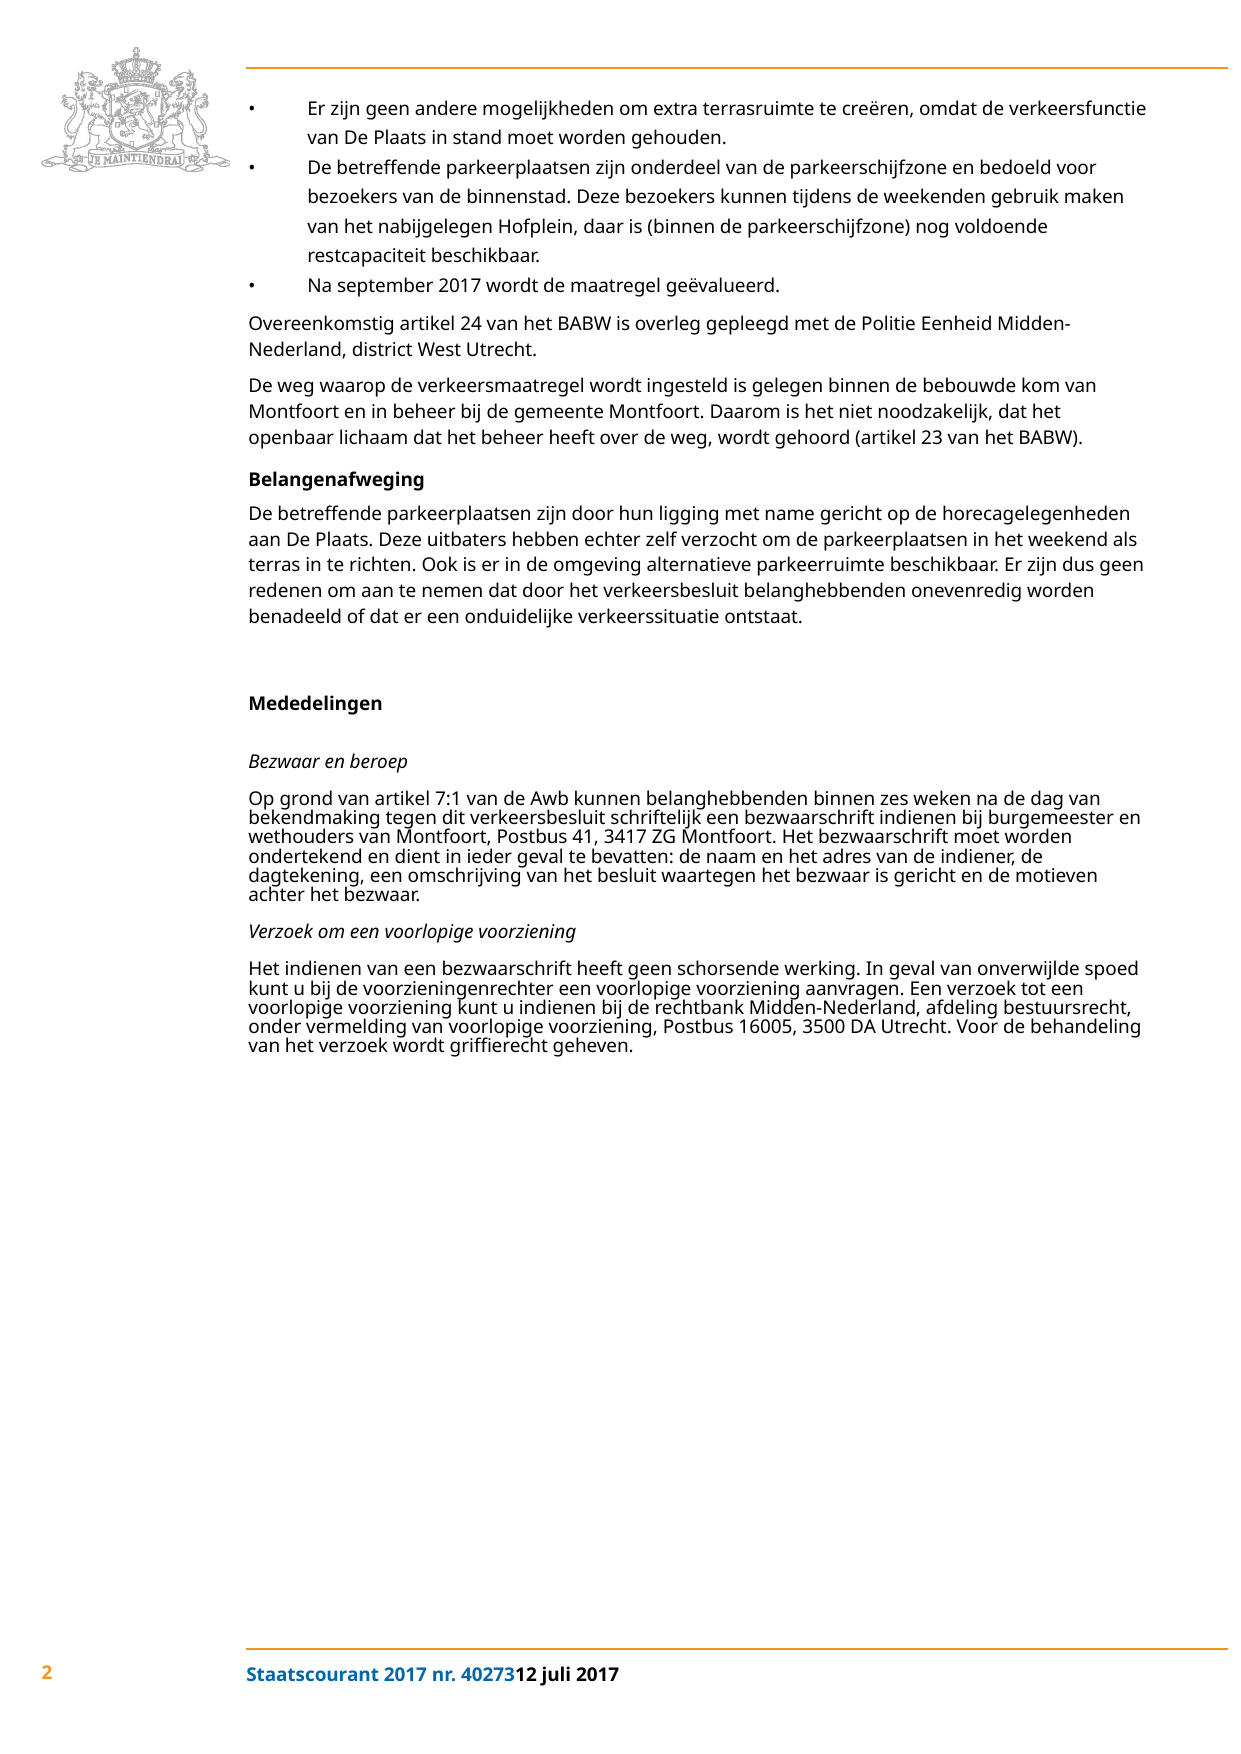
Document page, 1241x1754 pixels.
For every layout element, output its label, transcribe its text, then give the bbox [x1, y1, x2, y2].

text Belangenafweging [248, 466, 1152, 492]
list De betreffende parkeerplaatsen zijn onderdeel van de parkeerschijfzone en bedoeld voor bezoekers van de binnenstad. Deze bezoekers kunnen tijdens de weekenden gebruik maken van het nabijgelegen Hofplein, daar is (binnen de parkeerschijfzone) nog voldoende restcapaciteit beschikbaar. [248, 154, 1152, 268]
text De weg waarop de verkeersmaatregel wordt ingesteld is gelegen binnen de bebouwde kom van Montfoort en in beheer bij de gemeente Montfoort. Daarom is het niet noodzakelijk, dat het openbaar lichaam dat het beheer heeft over de weg, wordt gehoord (artikel 23 van het BABW). [248, 373, 1152, 450]
list Na september 2017 wordt de maatregel geëvalueerd. [248, 272, 1152, 298]
text Het indienen van een bezwaarschrift heeft geen schorsende werking. In geval van onverwijlde spoed kunt u bij de voorzieningenrechter een voorlopige voorziening aanvragen. Een verzoek tot een voorlopige voorziening kunt u indienen bij de rechtbank Midden-Nederland, afdeling bestuursrecht, onder vermelding van voorlopige voorziening, Postbus 16005, 3500 DA Utrecht. Voor de behandeling van het verzoek wordt griffierecht geheven. [248, 960, 1152, 1057]
text Bezwaar en beroep [248, 753, 1152, 772]
text Op grond van artikel 7:1 van de Awb kunnen belanghebbenden binnen zes weken na de dag van bekendmaking tegen dit verkeersbesluit schriftelijk een bezwaarschrift indienen bij burgemeester en wethouders van Montfoort, Postbus 41, 3417 ZG Montfoort. Het bezwaarschrift moet worden ondertekend en dient in ieder geval te bevatten: de naam en het adres van de indiener, de dagtekening, een omschrijving van het besluit waartegen het bezwaar is gericht en de motieven achter het bezwaar. [248, 790, 1152, 906]
text Mededelingen [248, 690, 1152, 716]
list Er zijn geen andere mogelijkheden om extra terrasruimte te creëren, omdat de verkeersfunctie van De Plaats in stand moet worden gehouden. [248, 95, 1152, 150]
text Verzoek om een voorlopige voorziening [248, 923, 1152, 943]
text Overeenkomstig artikel 24 van het BABW is overleg gepleegd met de Politie Eenheid Midden-Nederland, district West Utrecht. [248, 310, 1152, 362]
text De betreffende parkeerplaatsen zijn door hun ligging met name gericht op de horecagelegenheden aan De Plaats. Deze uitbaters hebben echter zelf verzocht om de parkeerplaatsen in het weekend als terras in te richten. Ook is er in de omgeving alternatieve parkeerruimte beschikbaar. Er zijn dus geen redenen om aan te nemen dat door het verkeersbesluit belanghebbenden onevenredig worden benadeeld of dat er een onduidelijke verkeerssituatie ontstaat. [248, 500, 1152, 629]
picture [41, 47, 231, 172]
